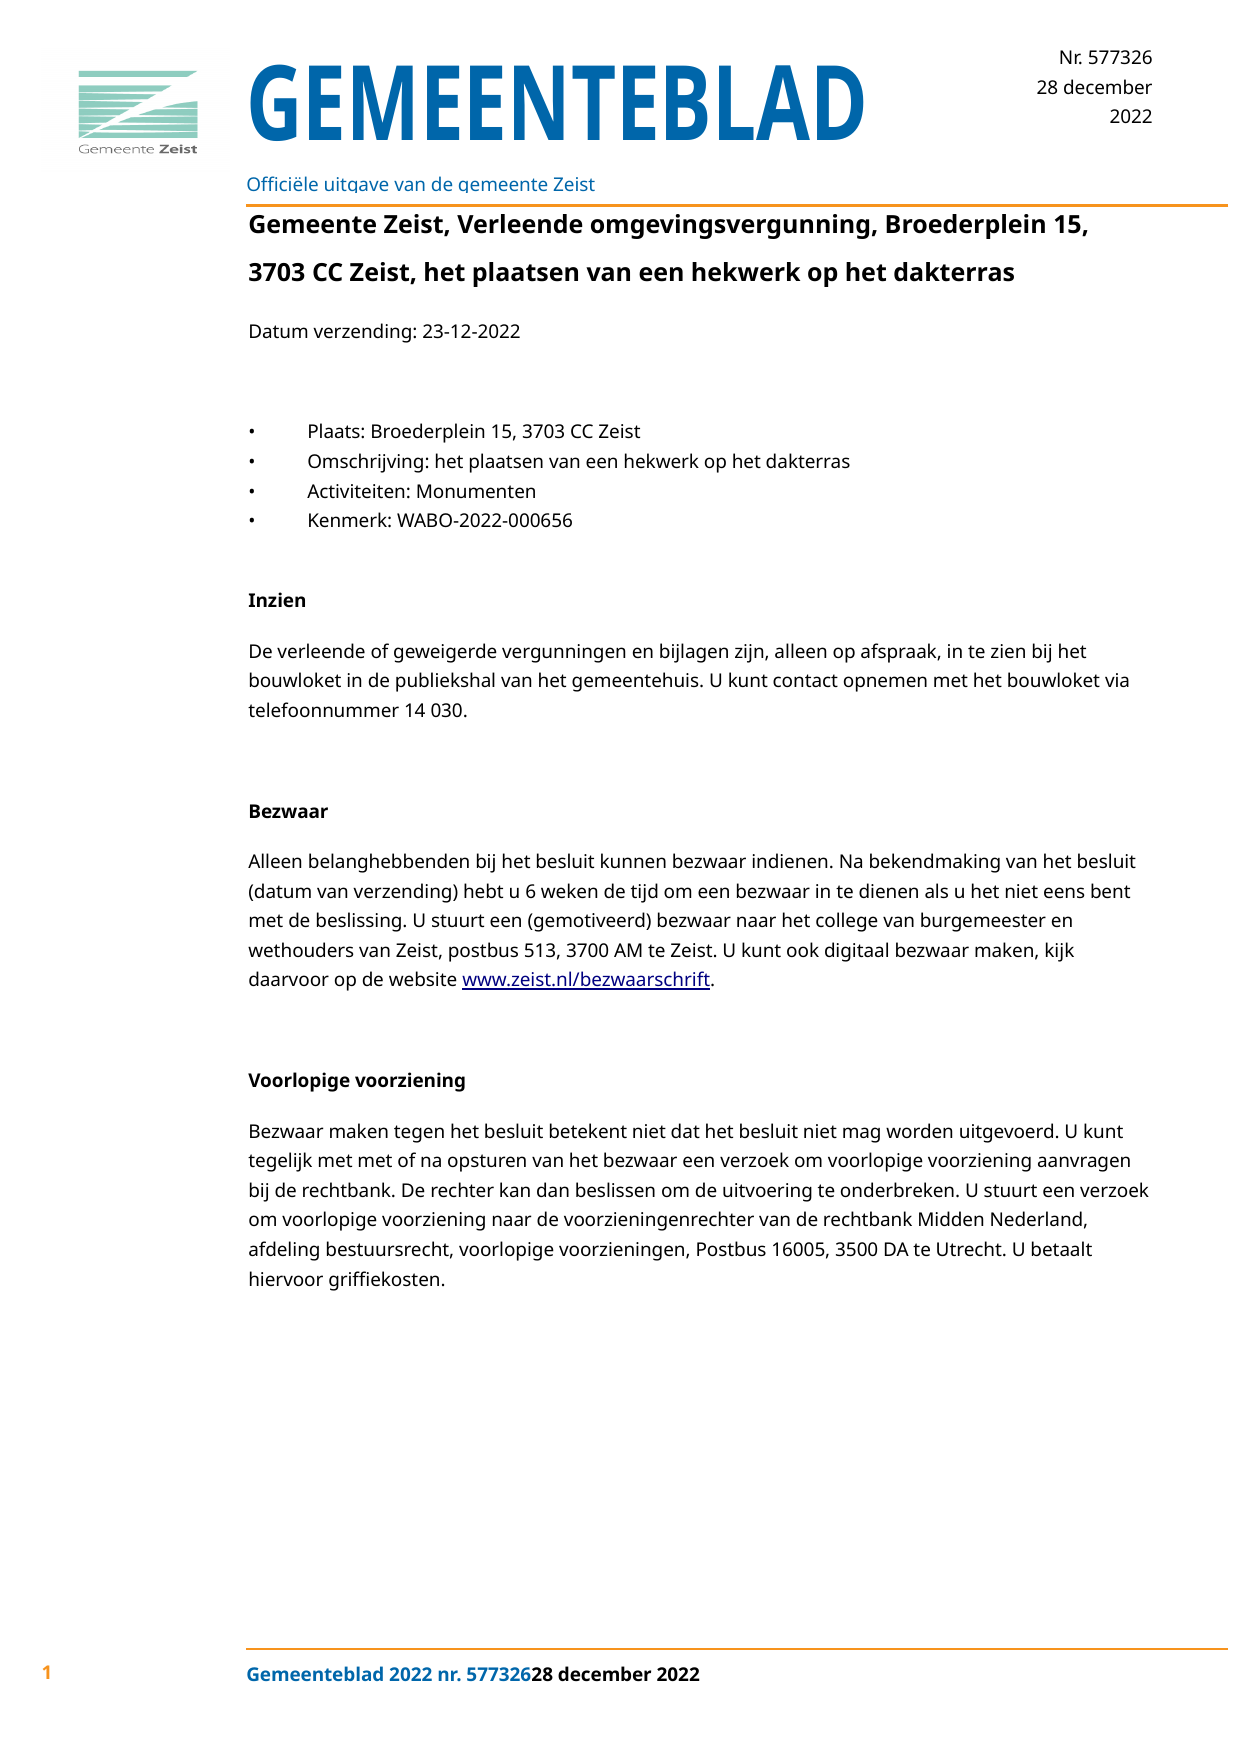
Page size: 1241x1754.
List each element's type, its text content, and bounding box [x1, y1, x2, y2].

text Bezwaar [248, 798, 1152, 824]
list Kenmerk: WABO-2022-000656 [248, 507, 1152, 533]
text Gemeente Zeist, Verleende omgevingsvergunning, Broederplein 15, 3703 CC Zeist, het plaatsen van een hekwerk op het dakterras [248, 207, 1152, 288]
text Alleen belanghebbenden bij het besluit kunnen bezwaar indienen. Na bekendmaking van het besluit (datum van verzending) hebt u 6 weken de tijd om een bezwaar in te dienen als u het niet eens bent met de beslissing. U stuurt een (gemotiveerd) bezwaar naar het college van burgemeester en wethouders van Zeist, postbus 513, 3700 AM te Zeist. U kunt ook digitaal bezwaar maken, kijk daarvoor op de website www.zeist.nl/bezwaarschrift. [248, 848, 1152, 992]
picture [41, 47, 231, 172]
text Voorlopige voorziening [248, 1067, 1152, 1093]
list Activiteiten: Monumenten [248, 478, 1152, 504]
list Plaats: Broederplein 15, 3703 CC Zeist [248, 419, 1152, 444]
list Omschrijving: het plaatsen van een hekwerk op het dakterras [248, 448, 1152, 474]
text Inzien [248, 587, 1152, 613]
text Bezwaar maken tegen het besluit betekent niet dat het besluit niet mag worden uitgevoerd. U kunt tegelijk met met of na opsturen van het bezwaar een verzoek om voorlopige voorziening aanvragen bij de rechtbank. De rechter kan dan beslissen om de uitvoering te onderbreken. U stuurt een verzoek om voorlopige voorziening naar de voorzieningenrechter van de rechtbank Midden Nederland, afdeling bestuursrecht, voorlopige voorzieningen, Postbus 16005, 3500 DA te Utrecht. U betaalt hiervoor griffiekosten. [248, 1118, 1152, 1292]
text De verleende of geweigerde vergunningen en bijlagen zijn, alleen op afspraak, in te zien bij het bouwloket in de publiekshal van het gemeentehuis. U kunt contact opnemen met het bouwloket via telefoonnummer 14 030. [248, 638, 1152, 723]
text Datum verzending: 23-12-2022 [248, 318, 1152, 344]
